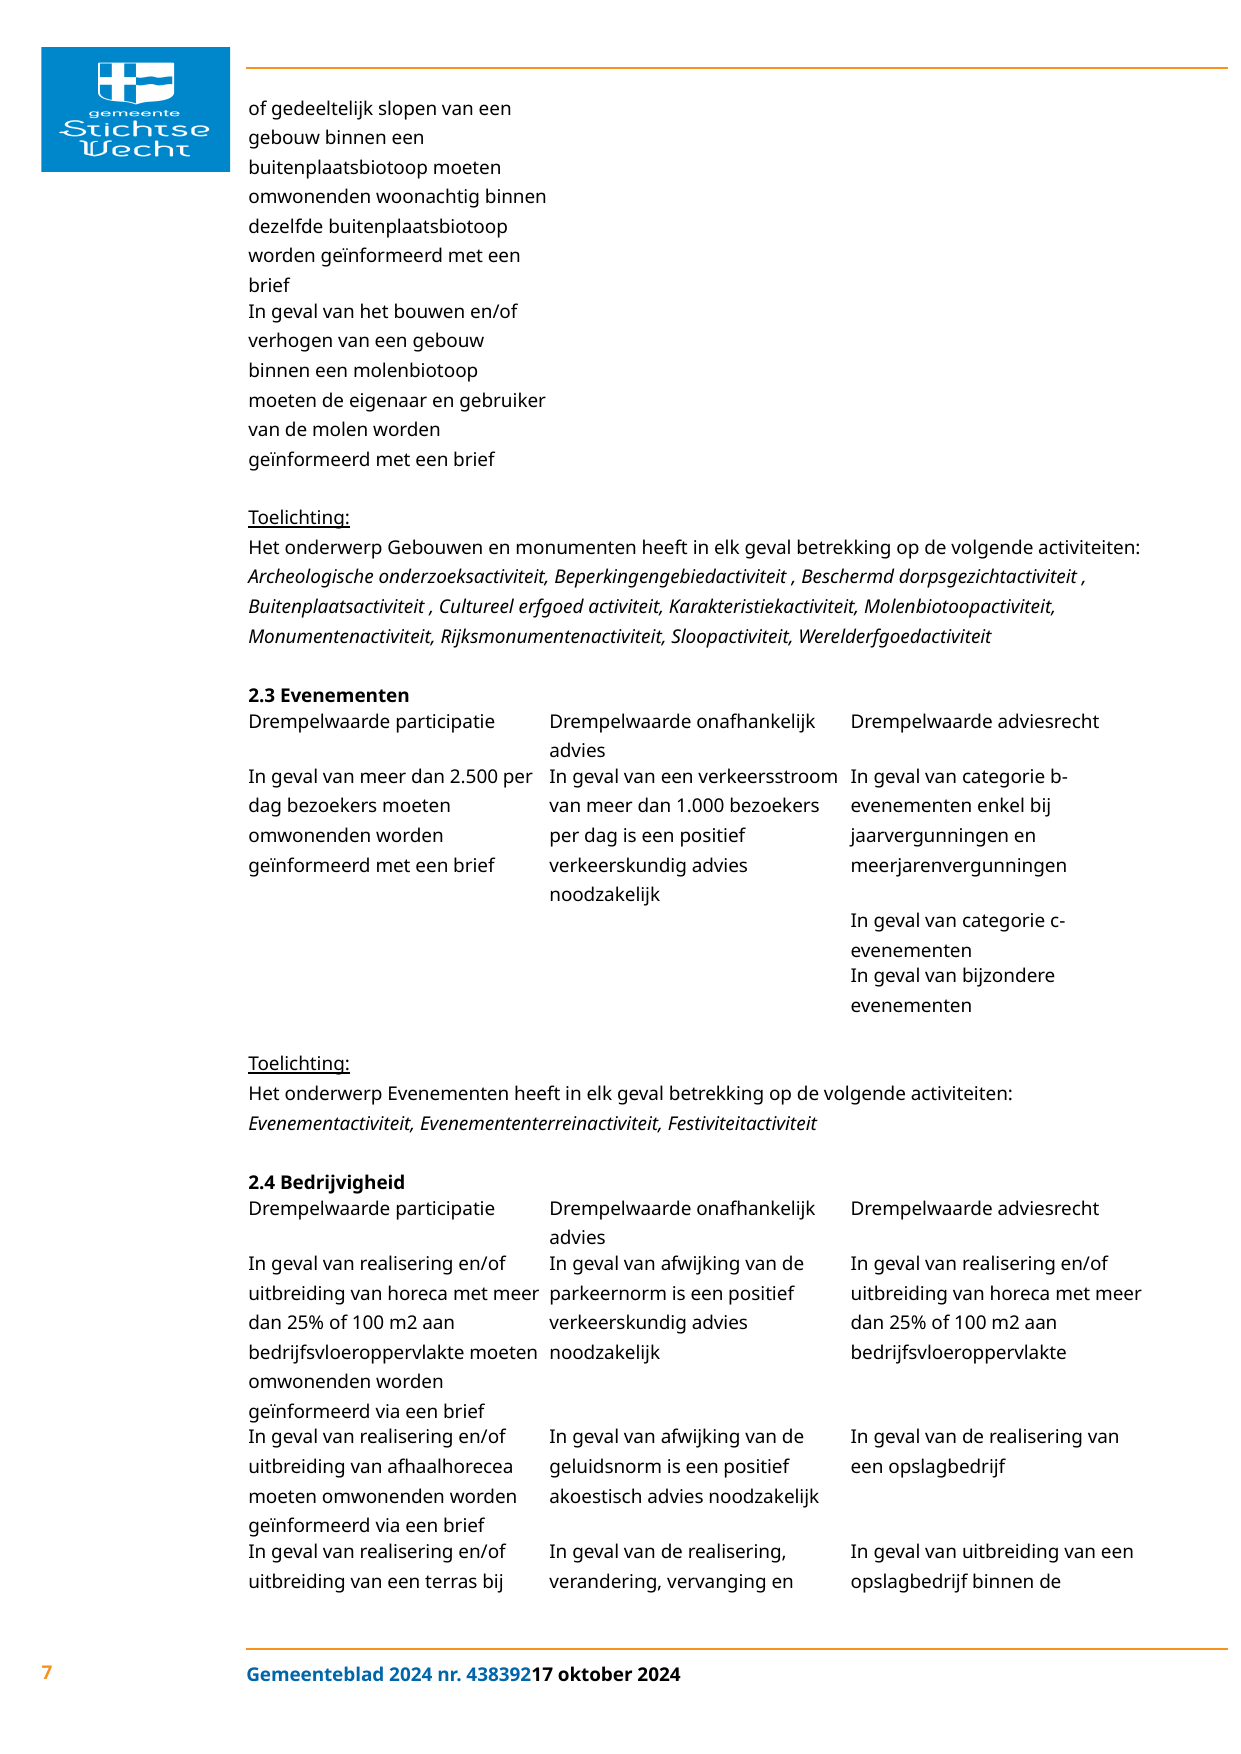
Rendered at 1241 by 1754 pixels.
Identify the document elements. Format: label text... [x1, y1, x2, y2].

table_cell [549, 95, 850, 298]
text Toelichting: [248, 504, 1152, 530]
table_header Drempelwaarde onafhankelijk advies [549, 1195, 850, 1250]
table_cell of gedeeltelijk slopen van een gebouw binnen een buitenplaatsbiotoop moeten omwonenden woonachtig binnen dezelfde buitenplaatsbiotoop worden geïnformeerd met een brief [248, 95, 549, 298]
text 2.3 Evenementen [248, 682, 1152, 708]
table_cell In geval van afwijking van de parkeernorm is een positief verkeerskundig advies noodzakelijk [549, 1250, 850, 1424]
table_cell [549, 298, 850, 472]
table_cell In geval van meer dan 2.500 per dag bezoekers moeten omwonenden worden geïnformeerd met een brief [248, 763, 549, 907]
table_header Drempelwaarde adviesrecht [850, 1195, 1152, 1250]
text Evenementactiviteit, Evenemententerreinactiviteit, Festiviteitactiviteit [248, 1110, 1152, 1136]
text Toelichting: [248, 1051, 1152, 1076]
table_cell In geval van het bouwen en/of verhogen van een gebouw binnen een molenbiotoop moeten de eigenaar en gebruiker van de molen worden geïnformeerd met een brief [248, 298, 549, 472]
table_cell In geval van een verkeersstroom van meer dan 1.000 bezoekers per dag is een positief verkeerskundig advies noodzakelijk [549, 763, 850, 907]
table_cell In geval van realisering en/of uitbreiding van afhaalhorecea moeten omwonenden worden geïnformeerd via een brief [248, 1424, 549, 1538]
table_cell In geval van realisering en/of uitbreiding van horeca met meer dan 25% of 100 m2 aan bedrijfsvloeroppervlakte [850, 1250, 1152, 1424]
table_header Drempelwaarde participatie [248, 1195, 549, 1250]
table_cell In geval van de realisering van een opslagbedrijf [850, 1424, 1152, 1538]
text Archeologische onderzoeksactiviteit, Beperkingengebiedactiviteit , Beschermd dorpsgezichtactiviteit , Buitenplaatsactiviteit , Cultureel erfgoed activiteit, Karakteristiekactiviteit, Molenbiotoopactiviteit, Monumentenactiviteit, Rijksmonumentenactiviteit, Sloopactiviteit, Werelderfgoedactiviteit [248, 564, 1152, 648]
table_cell [248, 963, 549, 1018]
table_header Drempelwaarde onafhankelijk advies [549, 708, 850, 763]
table_cell In geval van realisering en/of uitbreiding van een terras bij [248, 1538, 549, 1593]
text Het onderwerp Evenementen heeft in elk geval betrekking op de volgende activiteiten: [248, 1080, 1152, 1106]
picture [99, 63, 135, 101]
table_cell In geval van afwijking van de geluidsnorm is een positief akoestisch advies noodzakelijk [549, 1424, 850, 1538]
table_cell In geval van categorie b-evenementen enkel bij jaarvergunningen en meerjarenvergunningen [850, 763, 1152, 907]
table_cell [549, 963, 850, 1018]
table_header Drempelwaarde adviesrecht [850, 708, 1152, 763]
text 2.4 Bedrijvigheid [248, 1169, 1152, 1195]
table_cell In geval van categorie c-evenementen [850, 907, 1152, 962]
table_cell In geval van de realisering, verandering, vervanging en [549, 1538, 850, 1593]
table_cell [549, 907, 850, 962]
text Het onderwerp Gebouwen en monumenten heeft in elk geval betrekking op de volgende activiteiten: [248, 534, 1152, 560]
table_header Drempelwaarde participatie [248, 708, 549, 763]
table_cell In geval van uitbreiding van een opslagbedrijf binnen de [850, 1538, 1152, 1593]
table_cell [850, 298, 1152, 472]
table_cell [248, 907, 549, 962]
picture [137, 63, 174, 103]
table_cell [850, 95, 1152, 298]
table_cell In geval van realisering en/of uitbreiding van horeca met meer dan 25% of 100 m2 aan bedrijfsvloeroppervlakte moeten omwonenden worden geïnformeerd via een brief [248, 1250, 549, 1424]
table_cell In geval van bijzondere evenementen [850, 963, 1152, 1018]
